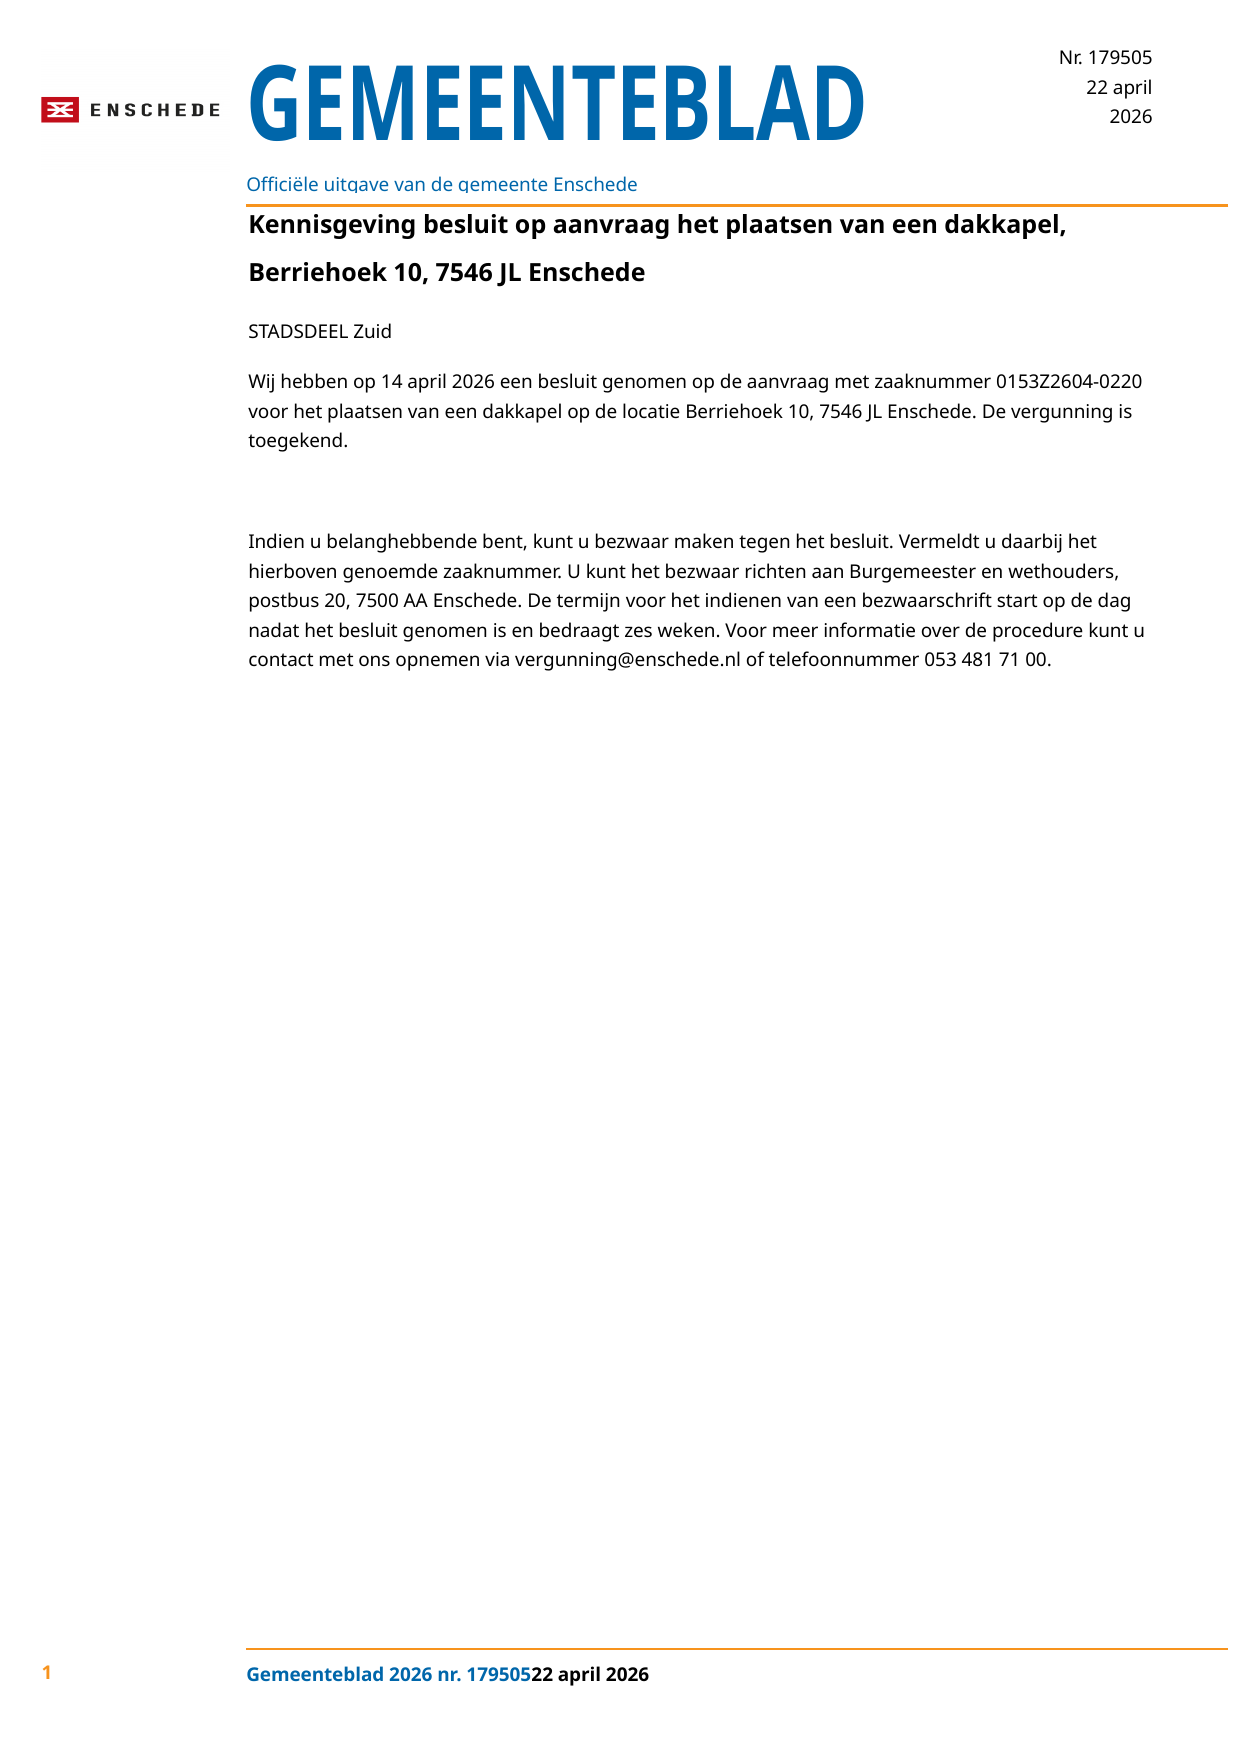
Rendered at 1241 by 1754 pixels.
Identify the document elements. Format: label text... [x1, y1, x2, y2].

picture [41, 47, 231, 172]
text Indien u belanghebbende bent, kunt u bezwaar maken tegen het besluit. Vermeldt u daarbij het hierboven genoemde zaaknummer. U kunt het bezwaar richten aan Burgemeester en wethouders, postbus 20, 7500 AA Enschede. De termijn voor het indienen van een bezwaarschrift start op de dag nadat het besluit genomen is en bedraagt zes weken. Voor meer informatie over de procedure kunt u contact met ons opnemen via vergunning@enschede.nl of telefoonnummer 053 481 71 00. [248, 528, 1152, 672]
text Kennisgeving besluit op aanvraag het plaatsen van een dakkapel, Berriehoek 10, 7546 JL Enschede [248, 207, 1152, 288]
text STADSDEEL Zuid [248, 318, 1152, 344]
text Wij hebben op 14 april 2026 een besluit genomen op de aanvraag met zaaknummer 0153Z2604-0220 voor het plaatsen van een dakkapel op de locatie Berriehoek 10, 7546 JL Enschede. De vergunning is toegekend. [248, 368, 1152, 453]
